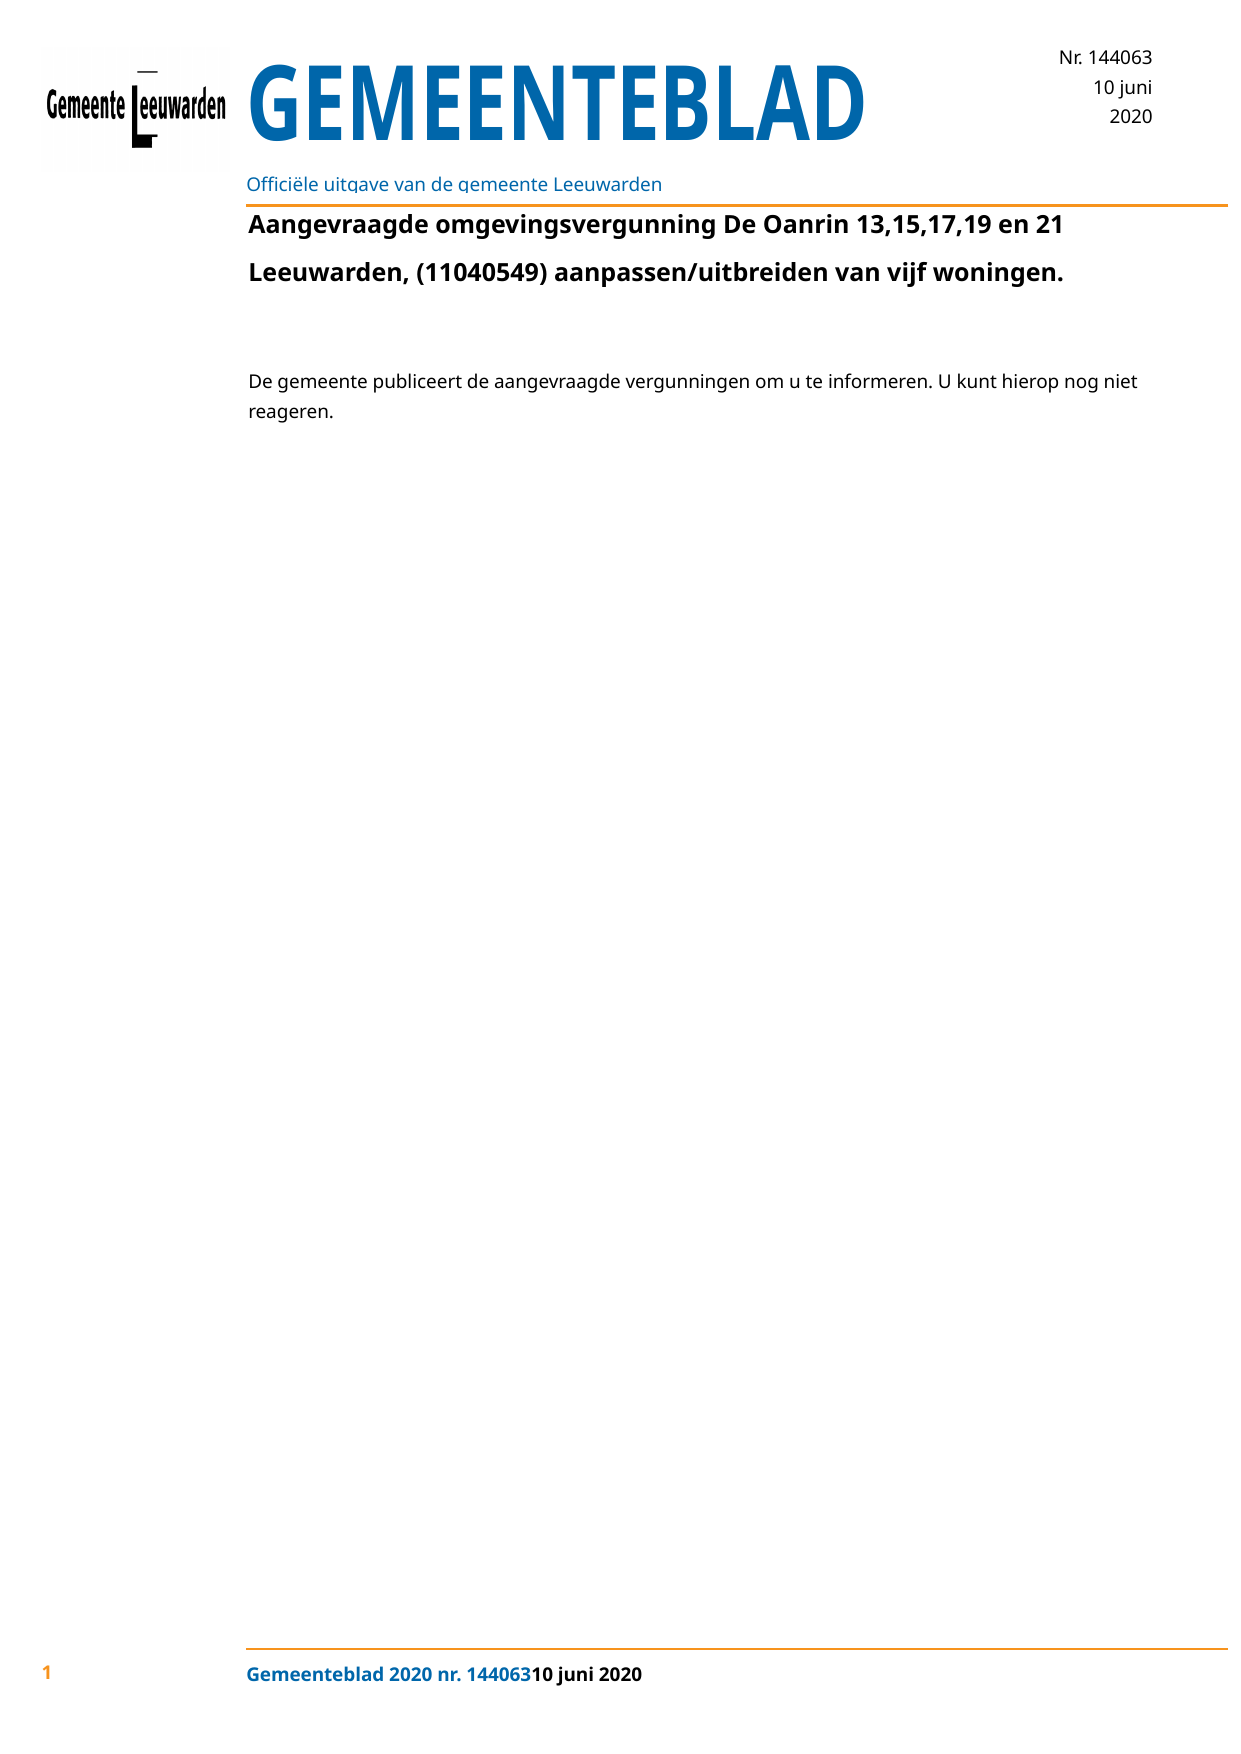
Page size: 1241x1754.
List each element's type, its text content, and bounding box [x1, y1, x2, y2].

picture [41, 47, 231, 172]
text Aangevraagde omgevingsvergunning De Oanrin 13,15,17,19 en 21 Leeuwarden, (11040549) aanpassen/uitbreiden van vijf woningen. [248, 207, 1152, 288]
text De gemeente publiceert de aangevraagde vergunningen om u te informeren. U kunt hierop nog niet reageren. [248, 368, 1152, 424]
